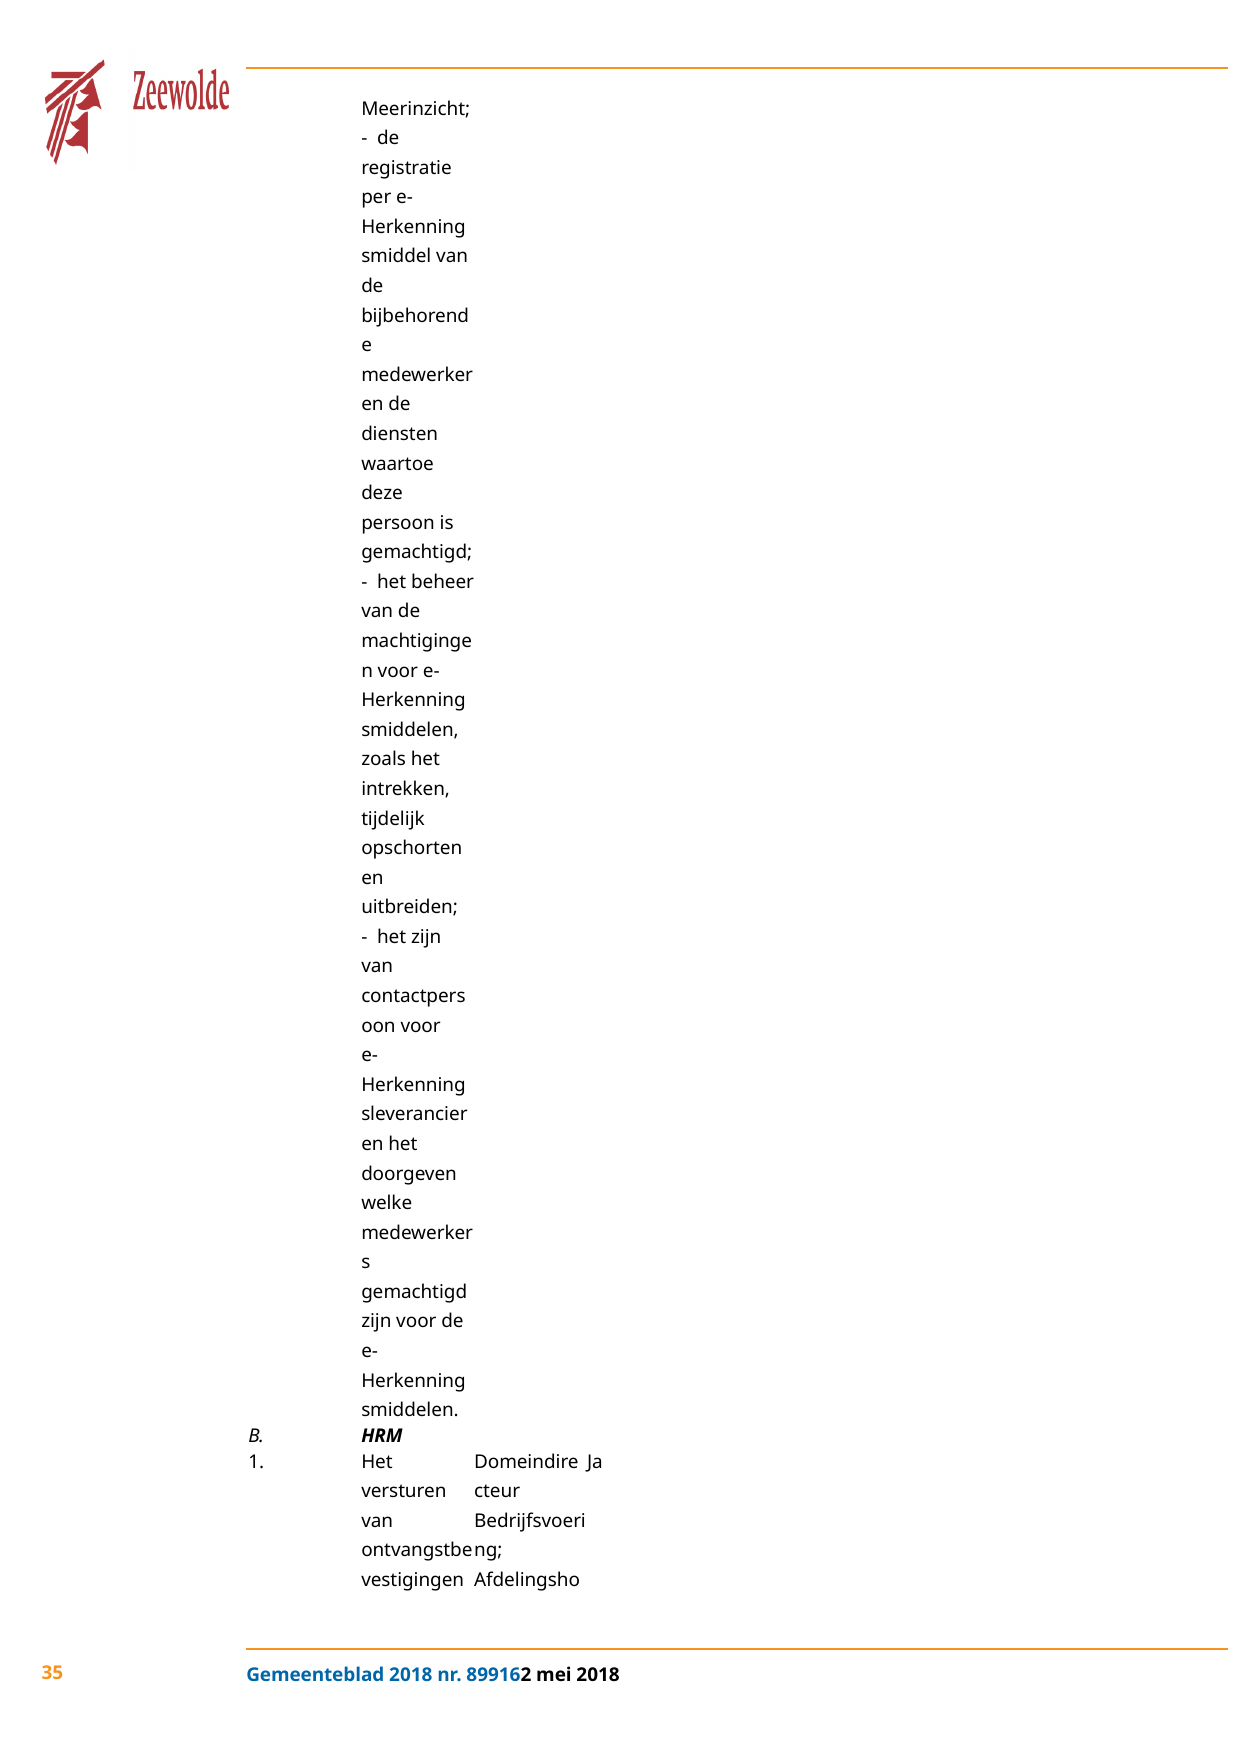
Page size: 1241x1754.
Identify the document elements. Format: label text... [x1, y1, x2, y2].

table_cell [700, 95, 813, 1422]
table_cell 1. [248, 1448, 361, 1592]
table_cell Ja [587, 1448, 700, 1592]
table_cell [248, 95, 361, 1422]
table_cell [587, 95, 700, 1422]
picture [41, 47, 231, 172]
table_cell B. [248, 1422, 361, 1448]
table_cell Het versturen van ontvangstbevestigingen [361, 1448, 474, 1592]
table_cell HRM [361, 1422, 474, 1448]
table_cell [700, 1422, 813, 1448]
table_cell [700, 1448, 813, 1592]
table_cell [474, 1422, 587, 1448]
table_cell Meerinzicht; - de registratie per e-Herkenningsmiddel van de bijbehorende medewerker en de diensten waartoe deze persoon is gemachtigd; - het beheer van de machtigingen voor e-Herkenningsmiddelen, zoals het intrekken, tijdelijk opschorten en uitbreiden; - het zijn van contactpersoon voor e-Herkenningsleverancier en het doorgeven welke medewerkers gemachtigd zijn voor de e-Herkenningsmiddelen. [361, 95, 474, 1422]
table_cell Domeindirecteur Bedrijfsvoering; Afdelingsho [474, 1448, 587, 1592]
table_cell [474, 95, 587, 1422]
table_cell [587, 1422, 700, 1448]
